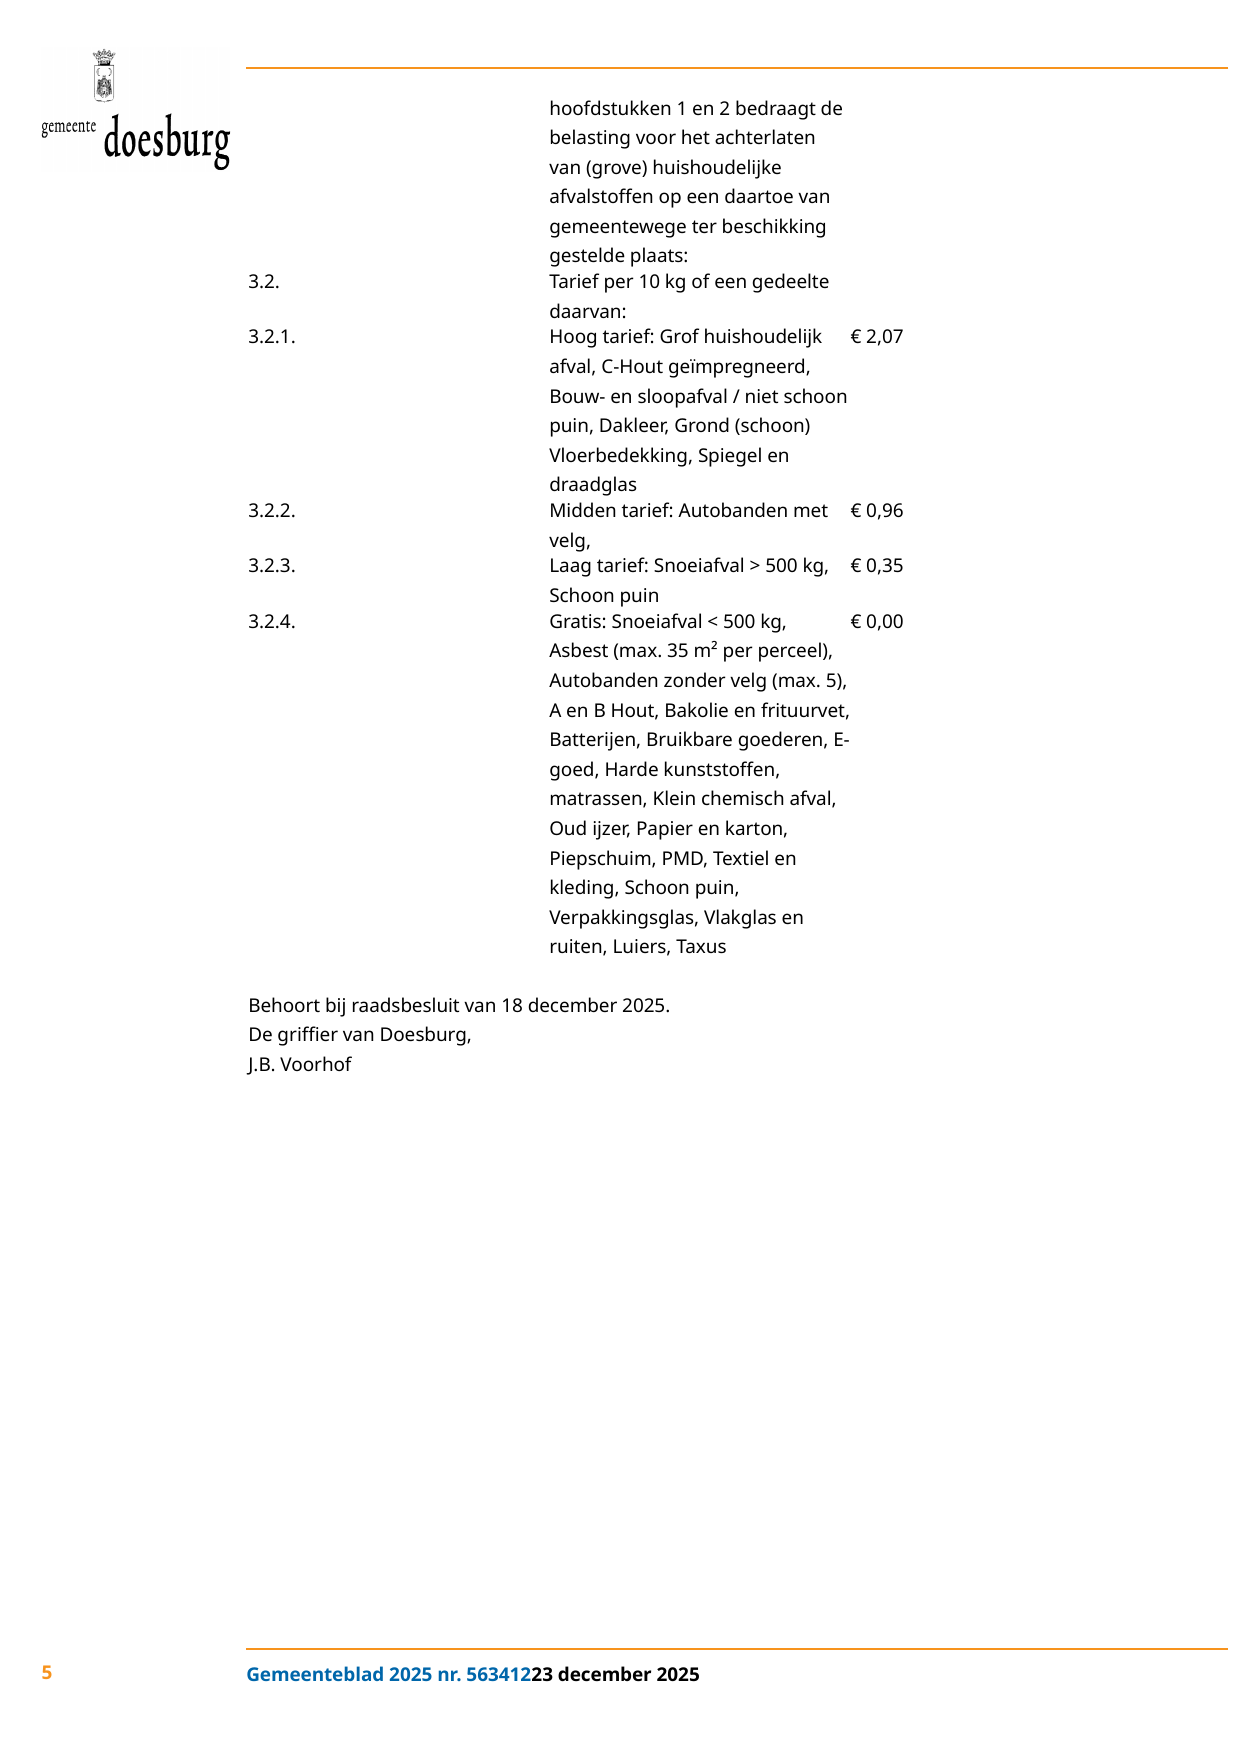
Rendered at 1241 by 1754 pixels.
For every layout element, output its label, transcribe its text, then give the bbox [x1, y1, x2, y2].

table_cell Gratis: Snoeiafval < 500 kg, Asbest (max. 35 m² per perceel), Autobanden zonder velg (max. 5), A en B Hout, Bakolie en frituurvet, Batterijen, Bruikbare goederen, E-goed, Harde kunststoffen, matrassen, Klein chemisch afval, Oud ijzer, Papier en karton, Piepschuim, PMD, Textiel en kleding, Schoon puin, Verpakkingsglas, Vlakglas en ruiten, Luiers, Taxus [549, 608, 850, 959]
table_cell [248, 95, 549, 268]
table_cell € 0,35 [850, 553, 1152, 608]
text J.B. Voorhof [248, 1051, 1152, 1077]
table_cell Tarief per 10 kg of een gedeelte daarvan: [549, 269, 850, 324]
table_cell 3.2.1. [248, 324, 549, 497]
table_cell € 0,00 [850, 608, 1152, 959]
table_cell Hoog tarief: Grof huishoudelijk afval, C-Hout geïmpregneerd, Bouw- en sloopafval / niet schoon puin, Dakleer, Grond (schoon) Vloerbedekking, Spiegel en draadglas [549, 324, 850, 497]
table_cell 3.2.2. [248, 498, 549, 553]
table_cell 3.2.4. [248, 608, 549, 959]
picture [41, 47, 231, 172]
table_cell Midden tarief: Autobanden met velg, [549, 498, 850, 553]
text De griffier van Doesburg, [248, 1022, 1152, 1047]
table_cell [850, 95, 1152, 268]
table_cell hoofdstukken 1 en 2 bedraagt de belasting voor het achterlaten van (grove) huishoudelijke afvalstoffen op een daartoe van gemeentewege ter beschikking gestelde plaats: [549, 95, 850, 268]
table_cell 3.2.3. [248, 553, 549, 608]
table_cell 3.2. [248, 269, 549, 324]
text Behoort bij raadsbesluit van 18 december 2025. [248, 992, 1152, 1018]
table_cell € 0,96 [850, 498, 1152, 553]
table_cell [850, 269, 1152, 324]
table_cell € 2,07 [850, 324, 1152, 497]
table_cell Laag tarief: Snoeiafval > 500 kg, Schoon puin [549, 553, 850, 608]
